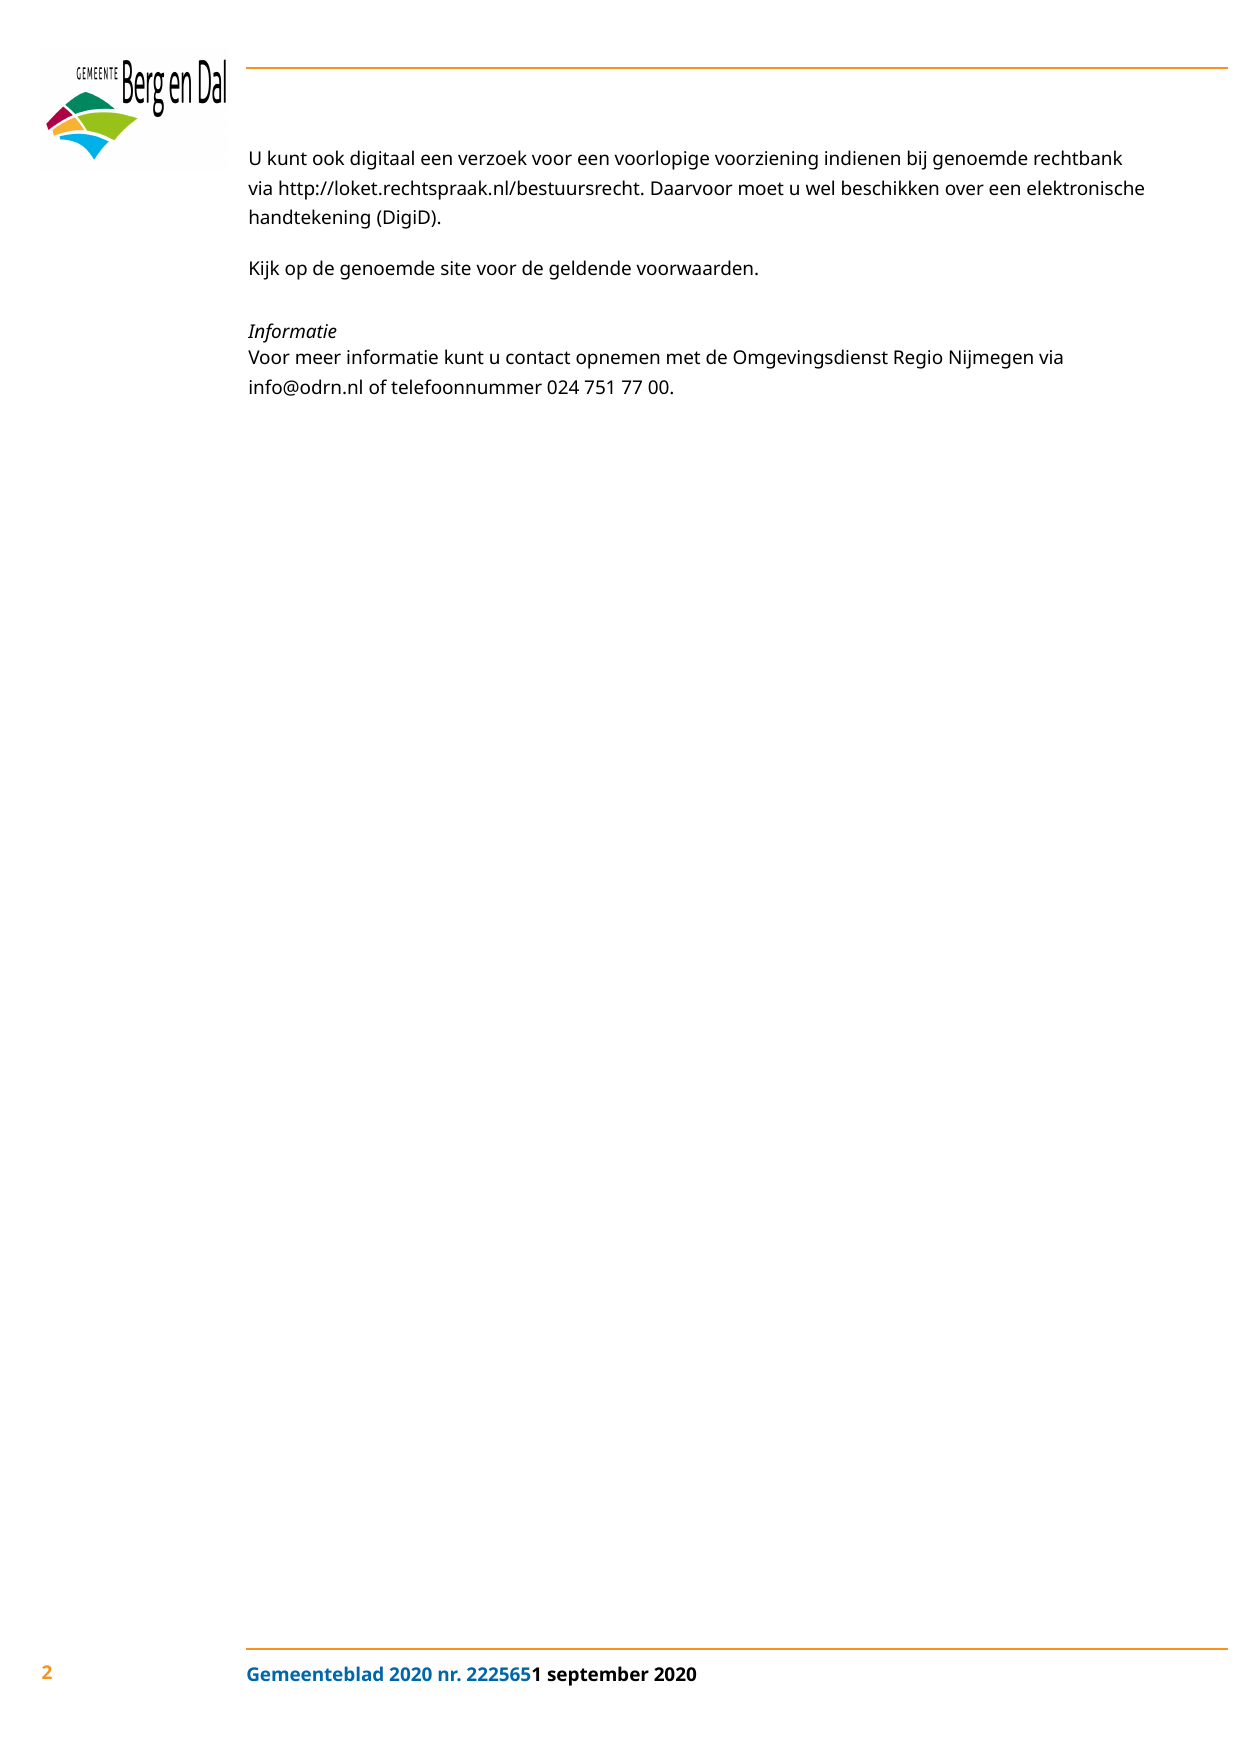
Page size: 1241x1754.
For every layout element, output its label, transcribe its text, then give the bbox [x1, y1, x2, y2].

text U kunt ook digitaal een verzoek voor een voorlopige voorziening indienen bij genoemde rechtbank via http://loket.rechtspraak.nl/bestuursrecht. Daarvoor moet u wel beschikken over een elektronische handtekening (DigiD). [248, 145, 1152, 230]
text Voor meer informatie kunt u contact opnemen met de Omgevingsdienst Regio Nijmegen via info@odrn.nl of telefoonnummer 024 751 77 00. [248, 344, 1152, 400]
text Informatie [248, 319, 1152, 344]
picture [41, 47, 231, 172]
text Kijk op de genoemde site voor de geldende voorwaarden. [248, 255, 1152, 281]
